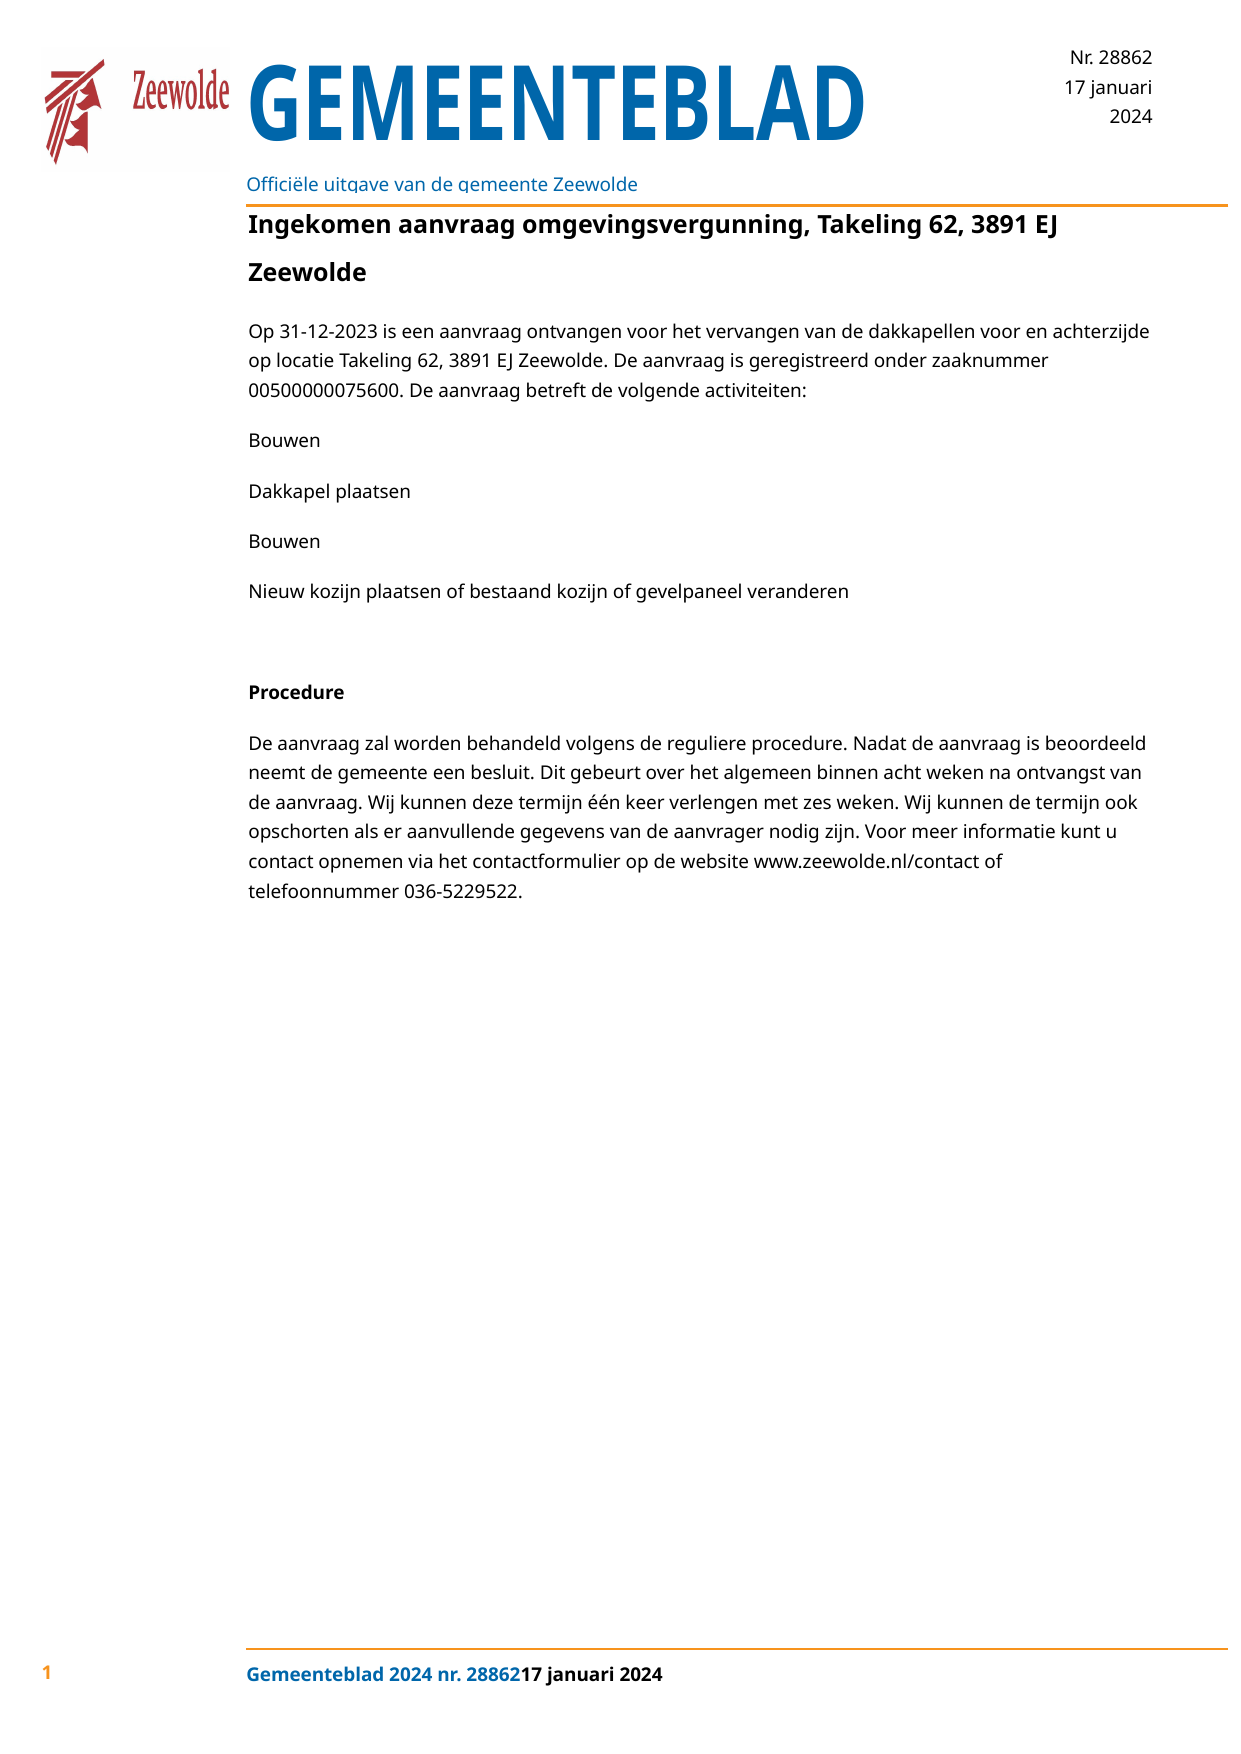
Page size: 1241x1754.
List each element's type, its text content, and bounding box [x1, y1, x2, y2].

text Op 31-12-2023 is een aanvraag ontvangen voor het vervangen van de dakkapellen voor en achterzijde op locatie Takeling 62, 3891 EJ Zeewolde. De aanvraag is geregistreerd onder zaaknummer 00500000075600. De aanvraag betreft de volgende activiteiten: [248, 318, 1152, 403]
text Dakkapel plaatsen [248, 478, 1152, 504]
picture [41, 47, 231, 172]
text Bouwen [248, 528, 1152, 554]
text Procedure [248, 679, 1152, 705]
text Nieuw kozijn plaatsen of bestaand kozijn of gevelpaneel veranderen [248, 579, 1152, 604]
text Bouwen [248, 427, 1152, 453]
text De aanvraag zal worden behandeld volgens de reguliere procedure. Nadat de aanvraag is beoordeeld neemt de gemeente een besluit. Dit gebeurt over het algemeen binnen acht weken na ontvangst van de aanvraag. Wij kunnen deze termijn één keer verlengen met zes weken. Wij kunnen de termijn ook opschorten als er aanvullende gegevens van de aanvrager nodig zijn. Voor meer informatie kunt u contact opnemen via het contactformulier op de website www.zeewolde.nl/contact of telefoonnummer 036-5229522. [248, 730, 1152, 904]
text Ingekomen aanvraag omgevingsvergunning, Takeling 62, 3891 EJ Zeewolde [248, 207, 1152, 288]
